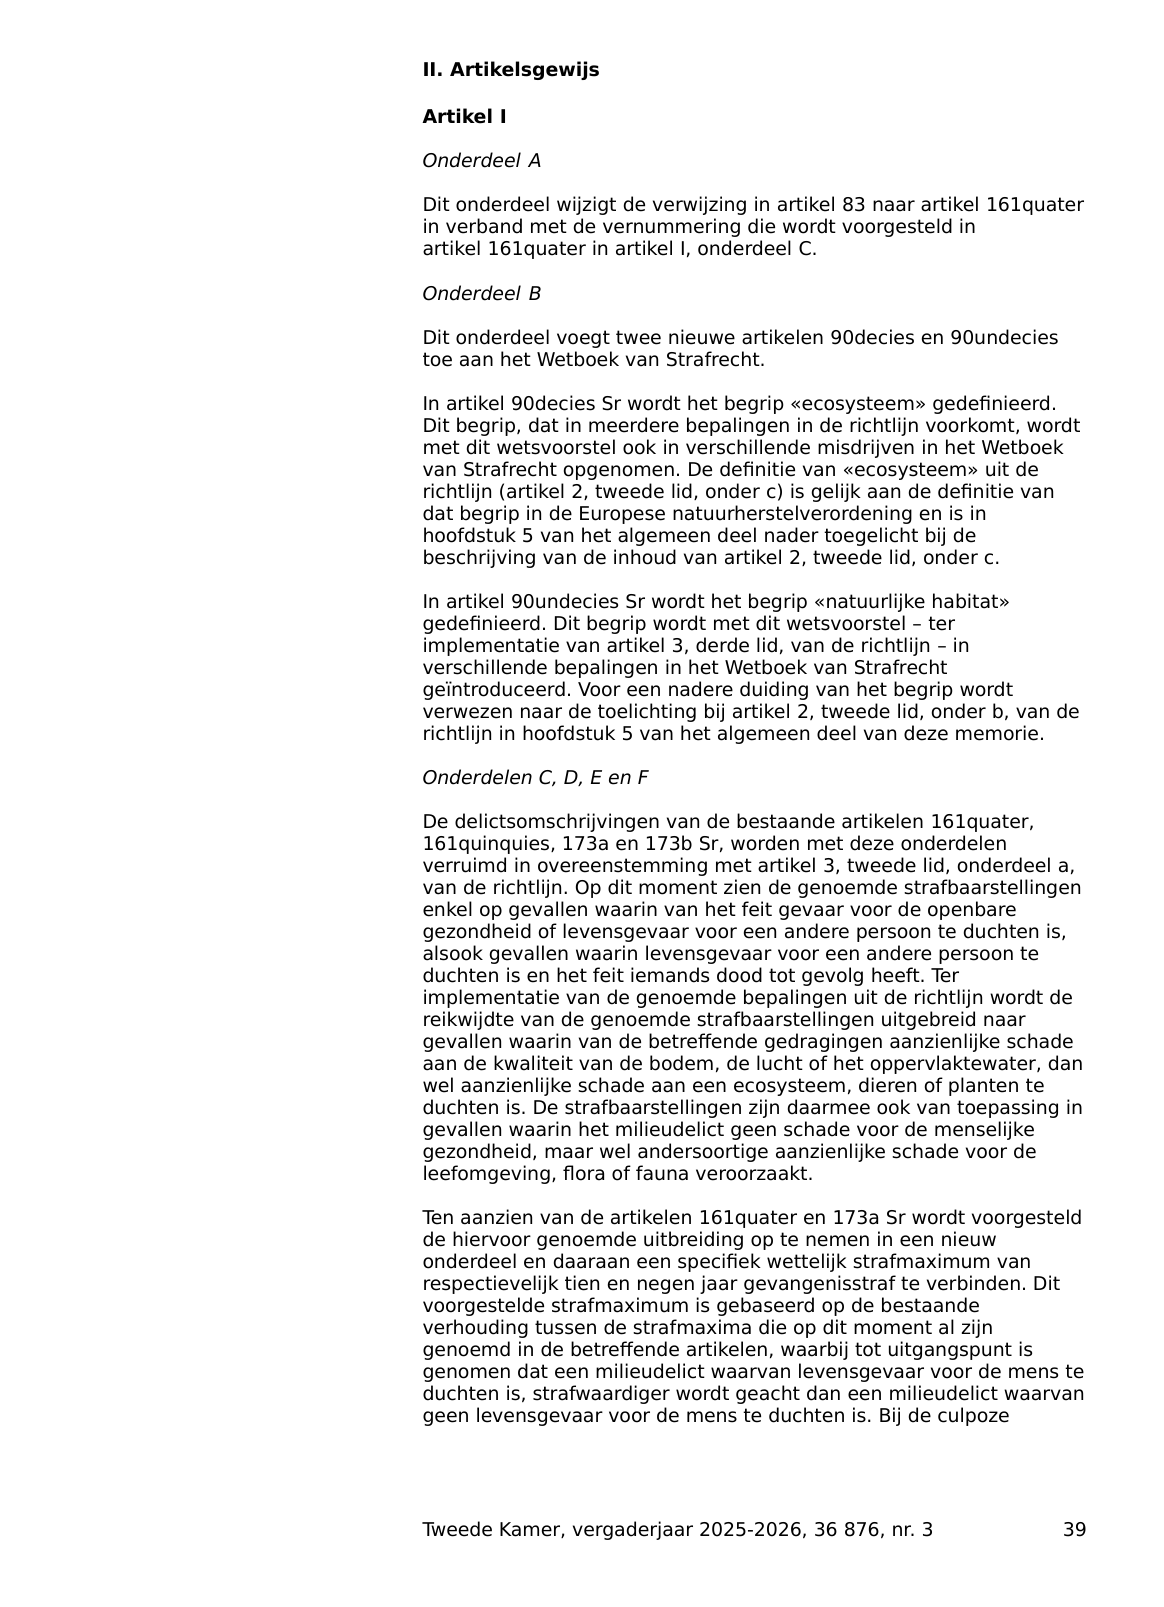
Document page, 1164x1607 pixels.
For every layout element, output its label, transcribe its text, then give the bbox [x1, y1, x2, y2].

text Ten aanzien van de artikelen 161quater en 173a Sr wordt voorgesteld de hiervoor genoemde uitbreiding op te nemen in een nieuw onderdeel en daaraan een specifiek wettelijk strafmaximum van respectievelijk tien en negen jaar gevangenisstraf te verbinden. Dit voorgestelde strafmaximum is gebaseerd op de bestaande verhouding tussen de strafmaxima die op dit moment al zijn genoemd in de betreffende artikelen, waarbij tot uitgangspunt is genomen dat een milieudelict waarvan levensgevaar voor de mens te duchten is, strafwaardiger wordt geacht dan een milieudelict waarvan geen levensgevaar voor de mens te duchten is. Bij de culpoze [422, 1207, 1087, 1427]
subtitle Onderdeel B [422, 282, 1087, 304]
text Dit onderdeel voegt twee nieuwe artikelen 90decies en 90undecies toe aan het Wetboek van Strafrecht. [422, 327, 1087, 371]
subtitle Onderdelen C, D, E en F [422, 767, 1087, 789]
text In artikel 90decies Sr wordt het begrip «ecosysteem» gedefinieerd. Dit begrip, dat in meerdere bepalingen in de richtlijn voorkomt, wordt met dit wetsvoorstel ook in verschillende misdrijven in het Wetboek van Strafrecht opgenomen. De definitie van «ecosysteem» uit de richtlijn (artikel 2, tweede lid, onder c) is gelijk aan de definitie van dat begrip in de Europese natuurherstelverordening en is in hoofdstuk 5 van het algemeen deel nader toegelicht bij de beschrijving van de inhoud van artikel 2, tweede lid, onder c. [422, 393, 1087, 569]
text Dit onderdeel wijzigt de verwijzing in artikel 83 naar artikel 161quater in verband met de vernummering die wordt voorgesteld in artikel 161quater in artikel I, onderdeel C. [422, 194, 1087, 260]
text De delictsomschrijvingen van de bestaande artikelen 161quater, 161quinquies, 173a en 173b Sr, worden met deze onderdelen verruimd in overeenstemming met artikel 3, tweede lid, onderdeel a, van de richtlijn. Op dit moment zien de genoemde strafbaarstellingen enkel op gevallen waarin van het feit gevaar voor de openbare gezondheid of levensgevaar voor een andere persoon te duchten is, alsook gevallen waarin levensgevaar voor een andere persoon te duchten is en het feit iemands dood tot gevolg heeft. Ter implementatie van de genoemde bepalingen uit de richtlijn wordt de reikwijdte van de genoemde strafbaarstellingen uitgebreid naar gevallen waarin van de betreffende gedragingen aanzienlijke schade aan de kwaliteit van de bodem, de lucht of het oppervlaktewater, dan wel aanzienlijke schade aan een ecosysteem, dieren of planten te duchten is. De strafbaarstellingen zijn daarmee ook van toepassing in gevallen waarin het milieudelict geen schade voor de menselijke gezondheid, maar wel andersoortige aanzienlijke schade voor de leefomgeving, flora of fauna veroorzaakt. [422, 811, 1087, 1185]
subtitle Artikel I [422, 106, 1087, 128]
subtitle II. Artikelsgewijs [422, 59, 1087, 81]
subtitle Onderdeel A [422, 150, 1087, 172]
text In artikel 90undecies Sr wordt het begrip «natuurlijke habitat» gedefinieerd. Dit begrip wordt met dit wetsvoorstel – ter implementatie van artikel 3, derde lid, van de richtlijn – in verschillende bepalingen in het Wetboek van Strafrecht geïntroduceerd. Voor een nadere duiding van het begrip wordt verwezen naar de toelichting bij artikel 2, tweede lid, onder b, van de richtlijn in hoofdstuk 5 van het algemeen deel van deze memorie. [422, 591, 1087, 745]
